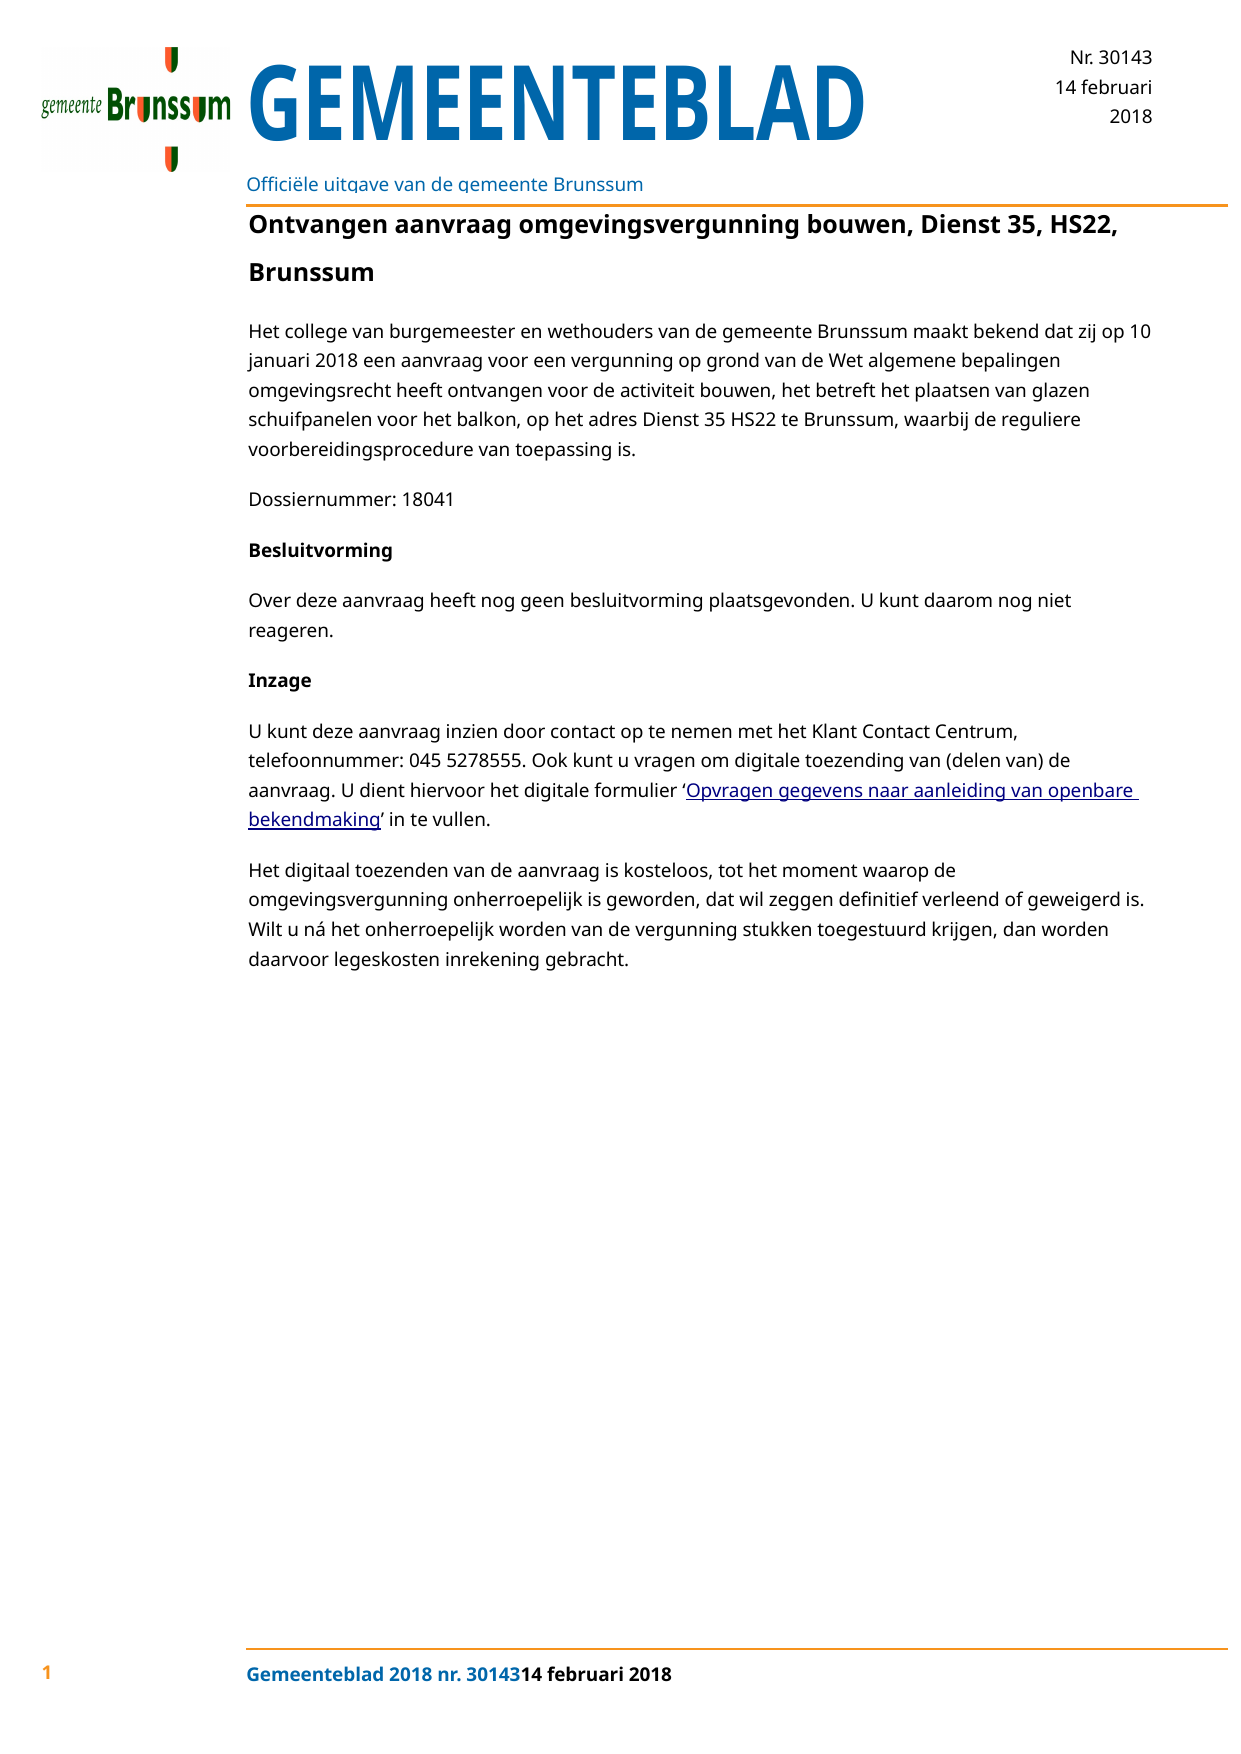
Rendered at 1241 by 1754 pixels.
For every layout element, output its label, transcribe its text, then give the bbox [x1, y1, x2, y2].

text Ontvangen aanvraag omgevingsvergunning bouwen, Dienst 35, HS22, Brunssum [248, 207, 1152, 288]
text Over deze aanvraag heeft nog geen besluitvorming plaatsgevonden. U kunt daarom nog niet reageren. [248, 587, 1152, 643]
text Het digitaal toezenden van de aanvraag is kosteloos, tot het moment waarop de omgevingsvergunning onherroepelijk is geworden, dat wil zeggen definitief verleend of geweigerd is. Wilt u ná het onherroepelijk worden van de vergunning stukken toegestuurd krijgen, dan worden daarvoor legeskosten inrekening gebracht. [248, 857, 1152, 972]
text U kunt deze aanvraag inzien door contact op te nemen met het Klant Contact Centrum, telefoonnummer: 045 5278555. Ook kunt u vragen om digitale toezending van (delen van) de aanvraag. U dient hiervoor het digitale formulier ‘Opvragen gegevens naar aanleiding van openbare bekendmaking’ in te vullen. [248, 718, 1152, 832]
text Besluitvorming [248, 537, 1152, 563]
picture [41, 47, 231, 172]
text Inzage [248, 667, 1152, 693]
text Het college van burgemeester en wethouders van de gemeente Brunssum maakt bekend dat zij op 10 januari 2018 een aanvraag voor een vergunning op grond van de Wet algemene bepalingen omgevingsrecht heeft ontvangen voor de activiteit bouwen, het betreft het plaatsen van glazen schuifpanelen voor het balkon, op het adres Dienst 35 HS22 te Brunssum, waarbij de reguliere voorbereidingsprocedure van toepassing is. [248, 318, 1152, 462]
text Dossiernummer: 18041 [248, 487, 1152, 512]
